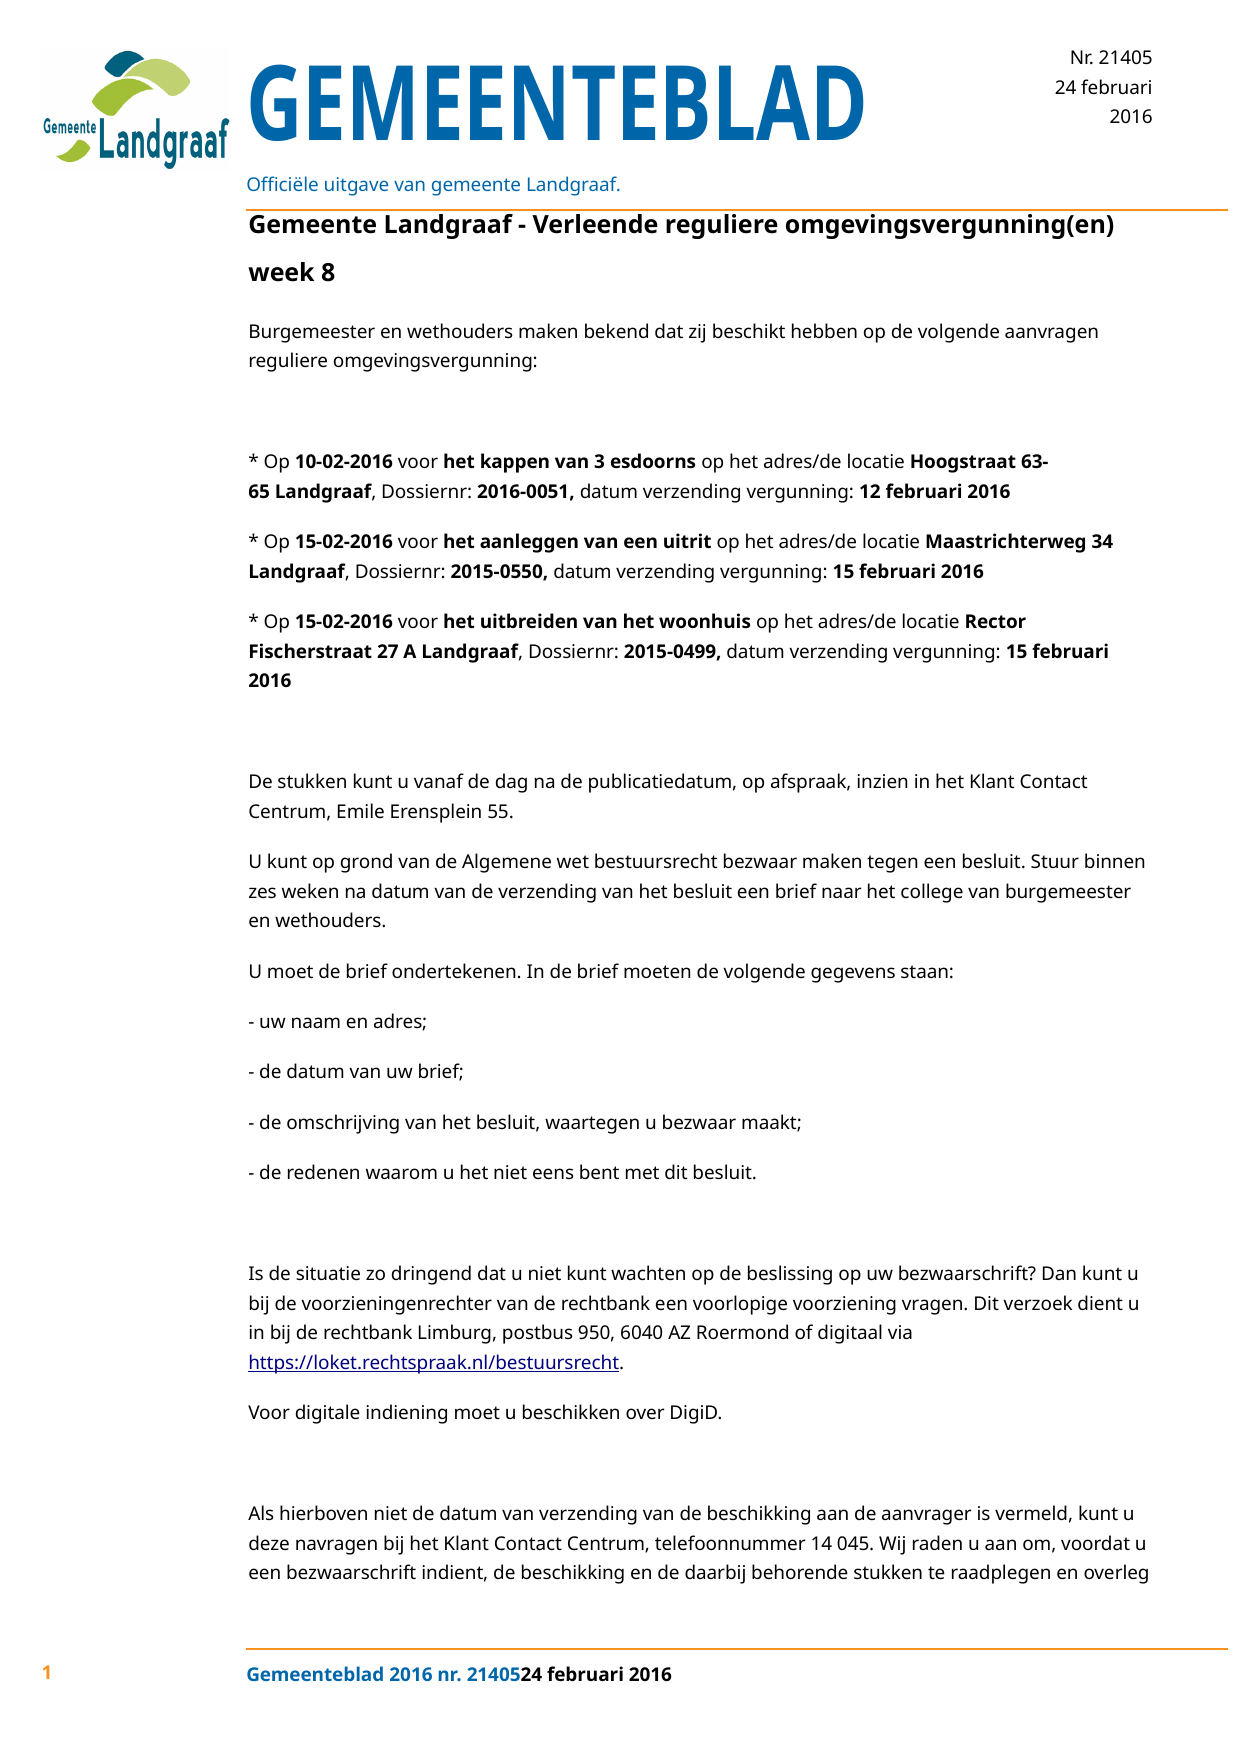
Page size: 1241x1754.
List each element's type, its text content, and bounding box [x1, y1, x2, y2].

text De stukken kunt u vanaf de dag na de publicatiedatum, op afspraak, inzien in het Klant Contact Centrum, Emile Erensplein 55. [248, 768, 1152, 824]
text * Op 15-02-2016 voor het uitbreiden van het woonhuis op het adres/de locatie Rector Fischerstraat 27 A Landgraaf, Dossiernr: 2015-0499, datum verzending vergunning: 15 februari 2016 [248, 608, 1152, 693]
text - de datum van uw brief; [248, 1059, 1152, 1084]
text Burgemeester en wethouders maken bekend dat zij beschikt hebben op de volgende aanvragen reguliere omgevingsvergunning: [248, 318, 1152, 373]
text U moet de brief ondertekenen. In de brief moeten de volgende gegevens staan: [248, 958, 1152, 984]
text - de redenen waarom u het niet eens bent met dit besluit. [248, 1159, 1152, 1185]
text - de omschrijving van het besluit, waartegen u bezwaar maakt; [248, 1109, 1152, 1135]
text Is de situatie zo dringend dat u niet kunt wachten op de beslissing op uw bezwaarschrift? Dan kunt u bij de voorzieningenrechter van de rechtbank een voorlopige voorziening vragen. Dit verzoek dient u in bij de rechtbank Limburg, postbus 950, 6040 AZ Roermond of digitaal via https://loket.rechtspraak.nl/bestuursrecht. [248, 1260, 1152, 1375]
text * Op 10-02-2016 voor het kappen van 3 esdoorns op het adres/de locatie Hoogstraat 63-65 Landgraaf, Dossiernr: 2016-0051, datum verzending vergunning: 12 februari 2016 [248, 448, 1152, 504]
text - uw naam en adres; [248, 1008, 1152, 1034]
text Gemeente Landgraaf - Verleende reguliere omgevingsvergunning(en) week 8 [248, 211, 1152, 288]
text U kunt op grond van de Algemene wet bestuursrecht bezwaar maken tegen een besluit. Stuur binnen zes weken na datum van de verzending van het besluit een brief naar het college van burgemeester en wethouders. [248, 848, 1152, 933]
picture [41, 47, 231, 172]
text Voor digitale indiening moet u beschikken over DigiD. [248, 1399, 1152, 1425]
text Als hierboven niet de datum van verzending van de beschikking aan de aanvrager is vermeld, kunt u deze navragen bij het Klant Contact Centrum, telefoonnummer 14 045. Wij raden u aan om, voordat u een bezwaarschrift indient, de beschikking en de daarbij behorende stukken te raadplegen en overleg [248, 1500, 1152, 1585]
text * Op 15-02-2016 voor het aanleggen van een uitrit op het adres/de locatie Maastrichterweg 34 Landgraaf, Dossiernr: 2015-0550, datum verzending vergunning: 15 februari 2016 [248, 528, 1152, 584]
